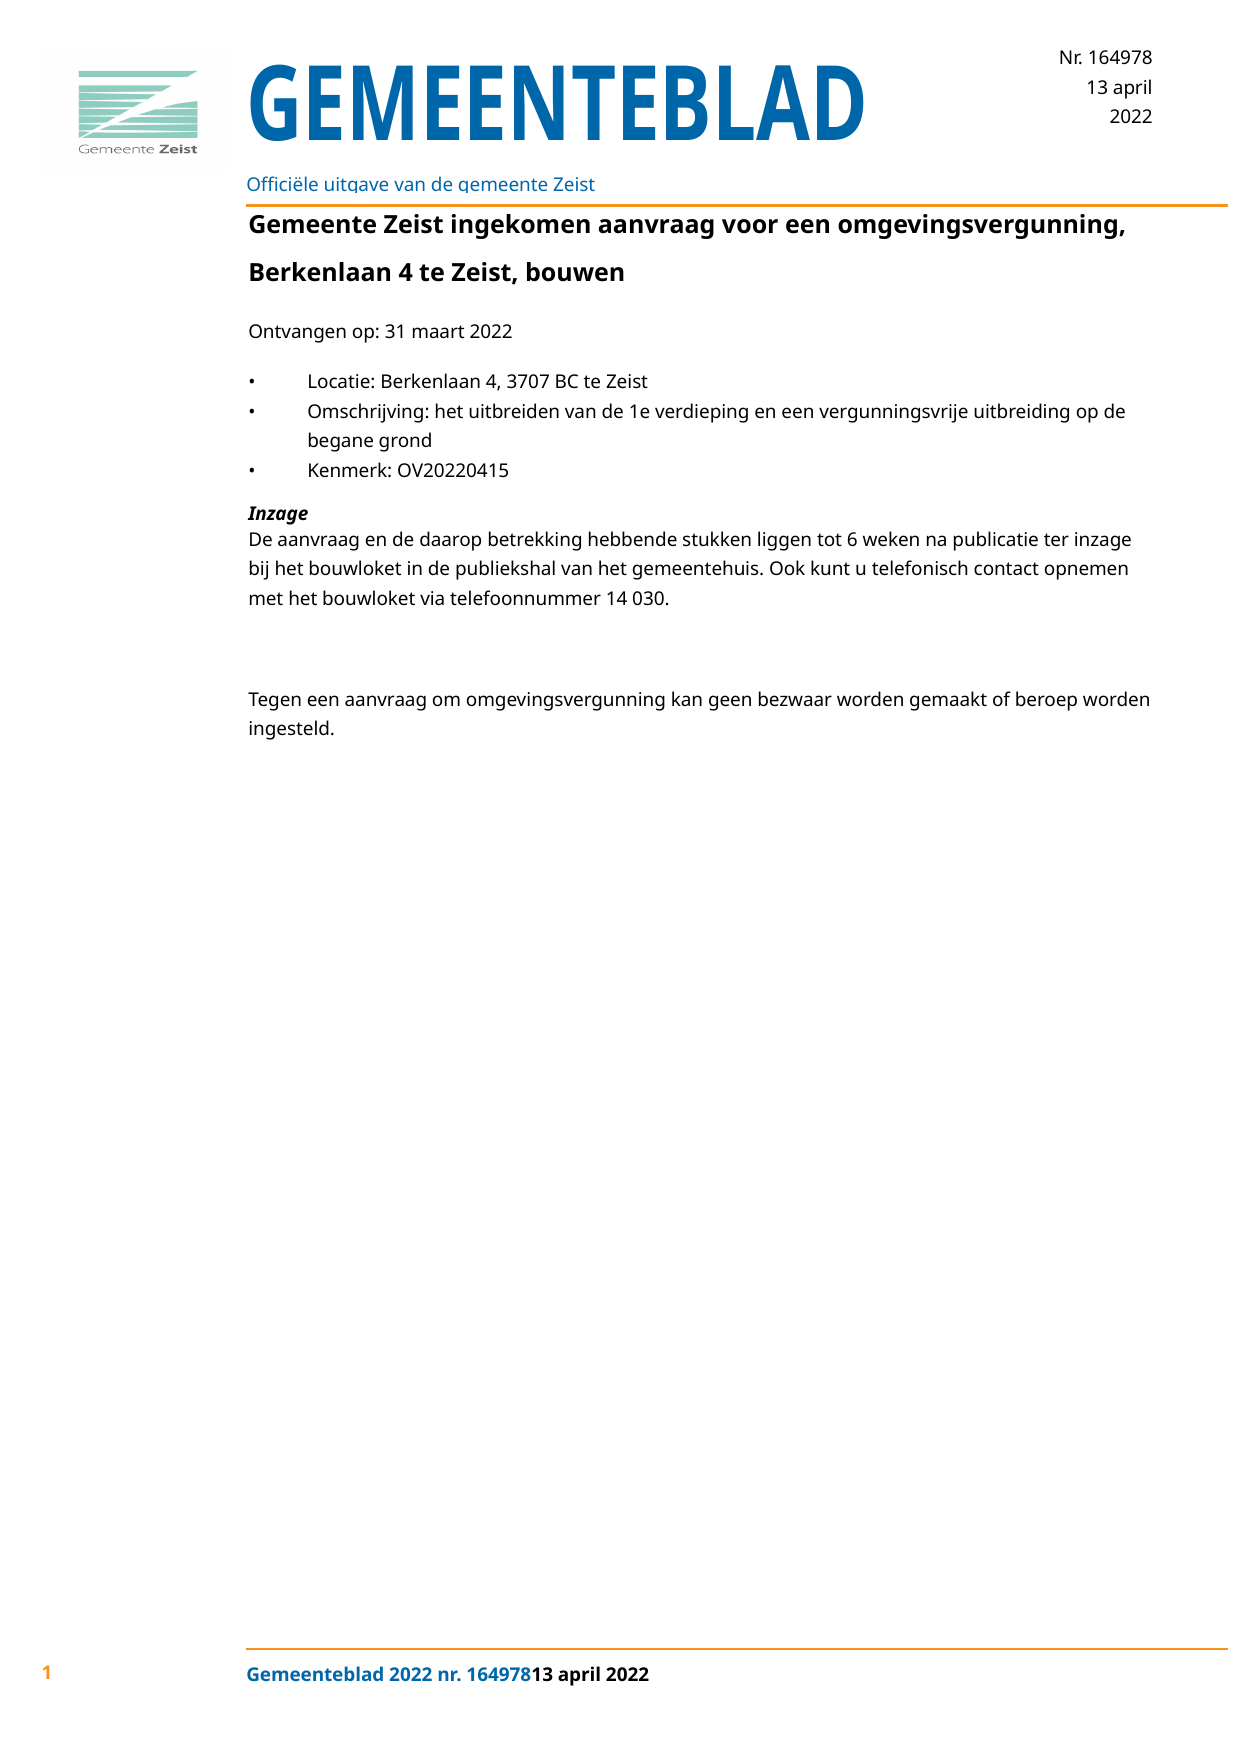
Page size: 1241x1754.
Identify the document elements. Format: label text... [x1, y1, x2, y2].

text De aanvraag en de daarop betrekking hebbende stukken liggen tot 6 weken na publicatie ter inzage bij het bouwloket in de publiekshal van het gemeentehuis. Ook kunt u telefonisch contact opnemen met het bouwloket via telefoonnummer 14 030. [248, 526, 1152, 611]
picture [41, 47, 231, 172]
text Ontvangen op: 31 maart 2022 [248, 318, 1152, 344]
text Gemeente Zeist ingekomen aanvraag voor een omgevingsvergunning, Berkenlaan 4 te Zeist, bouwen [248, 207, 1152, 288]
list Omschrijving: het uitbreiden van de 1e verdieping en een vergunningsvrije uitbreiding op de begane grond [248, 398, 1152, 453]
list Locatie: Berkenlaan 4, 3707 BC te Zeist [248, 368, 1152, 394]
list Kenmerk: OV20220415 [248, 457, 1152, 483]
text Inzage [248, 500, 1152, 526]
text Tegen een aanvraag om omgevingsvergunning kan geen bezwaar worden gemaakt of beroep worden ingesteld. [248, 686, 1152, 741]
